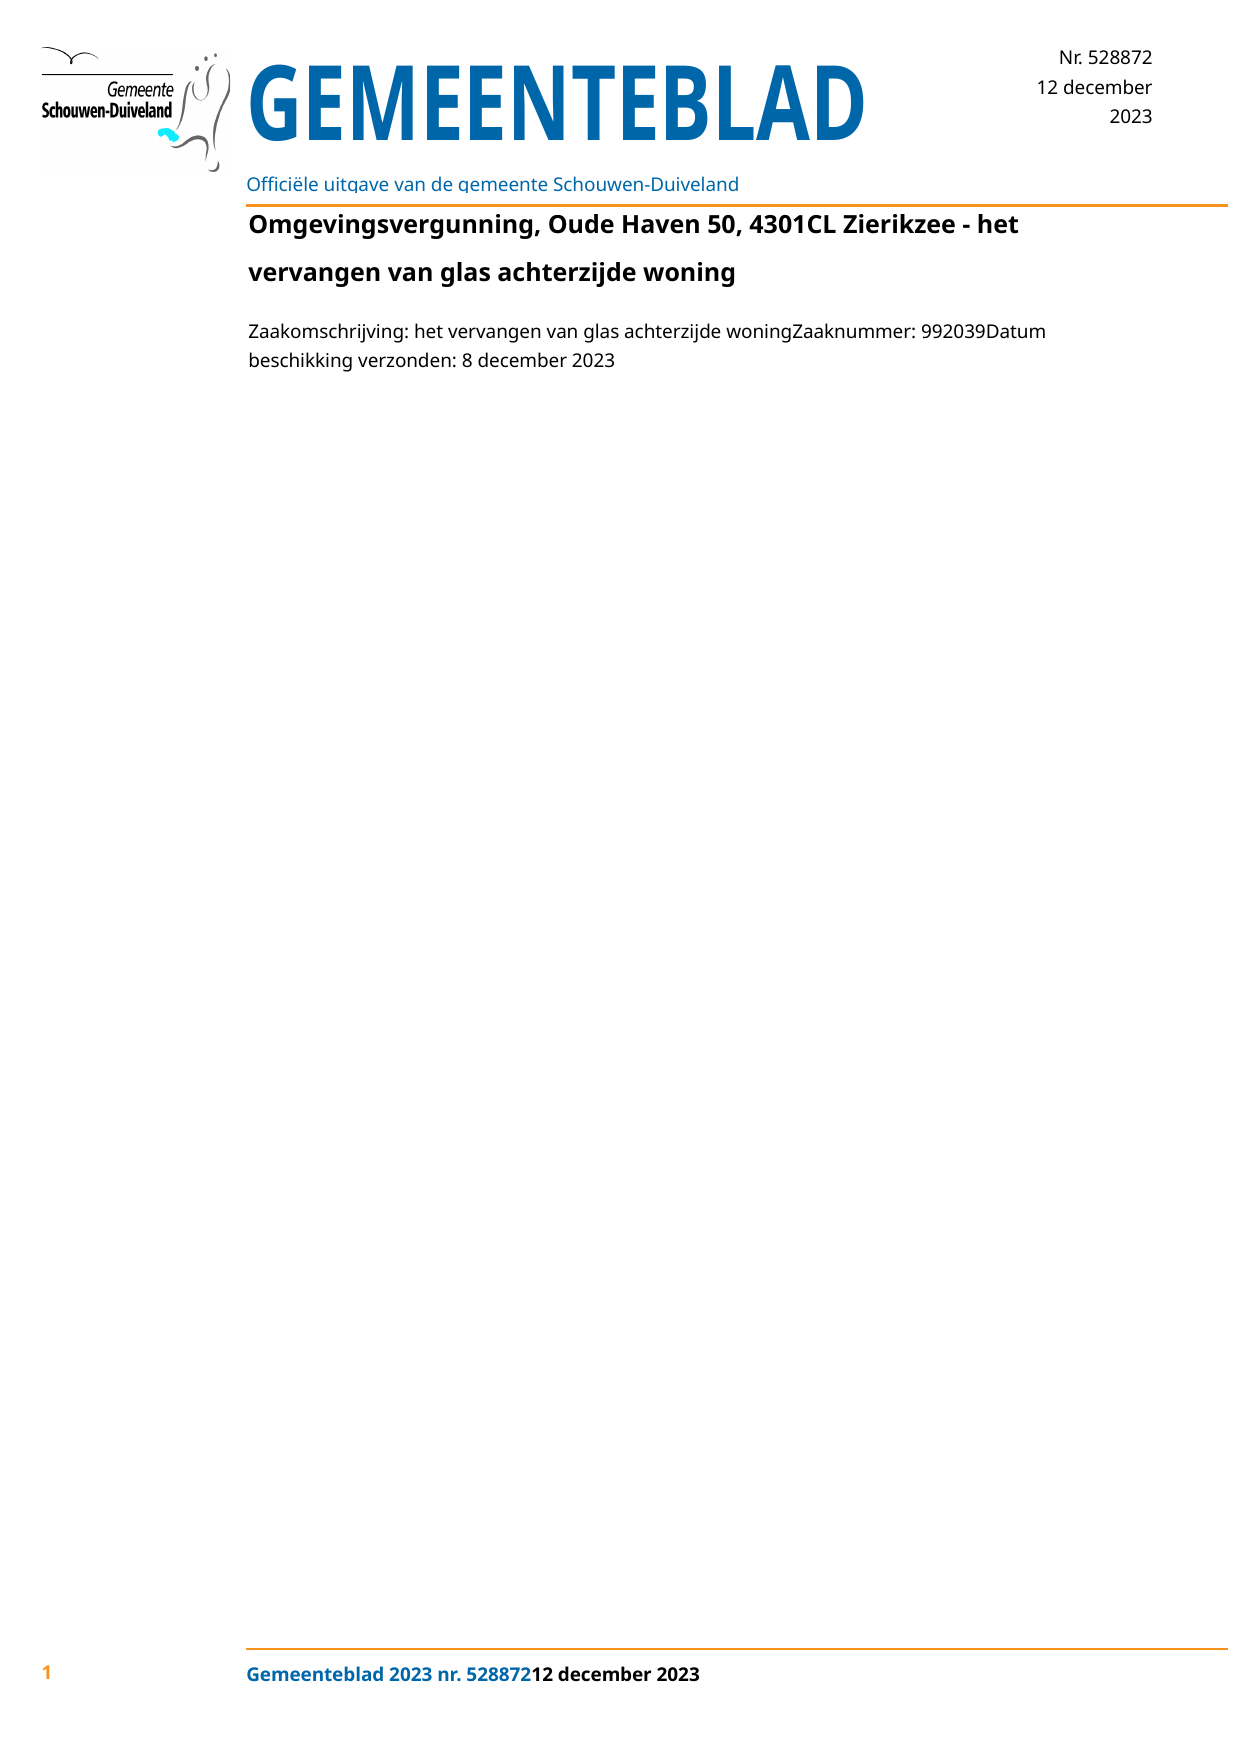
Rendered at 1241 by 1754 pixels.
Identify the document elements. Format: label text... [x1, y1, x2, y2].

text Omgevingsvergunning, Oude Haven 50, 4301CL Zierikzee - het vervangen van glas achterzijde woning [248, 207, 1152, 288]
picture [41, 47, 231, 172]
text Zaakomschrijving: het vervangen van glas achterzijde woningZaaknummer: 992039Datum beschikking verzonden: 8 december 2023 [248, 318, 1152, 373]
